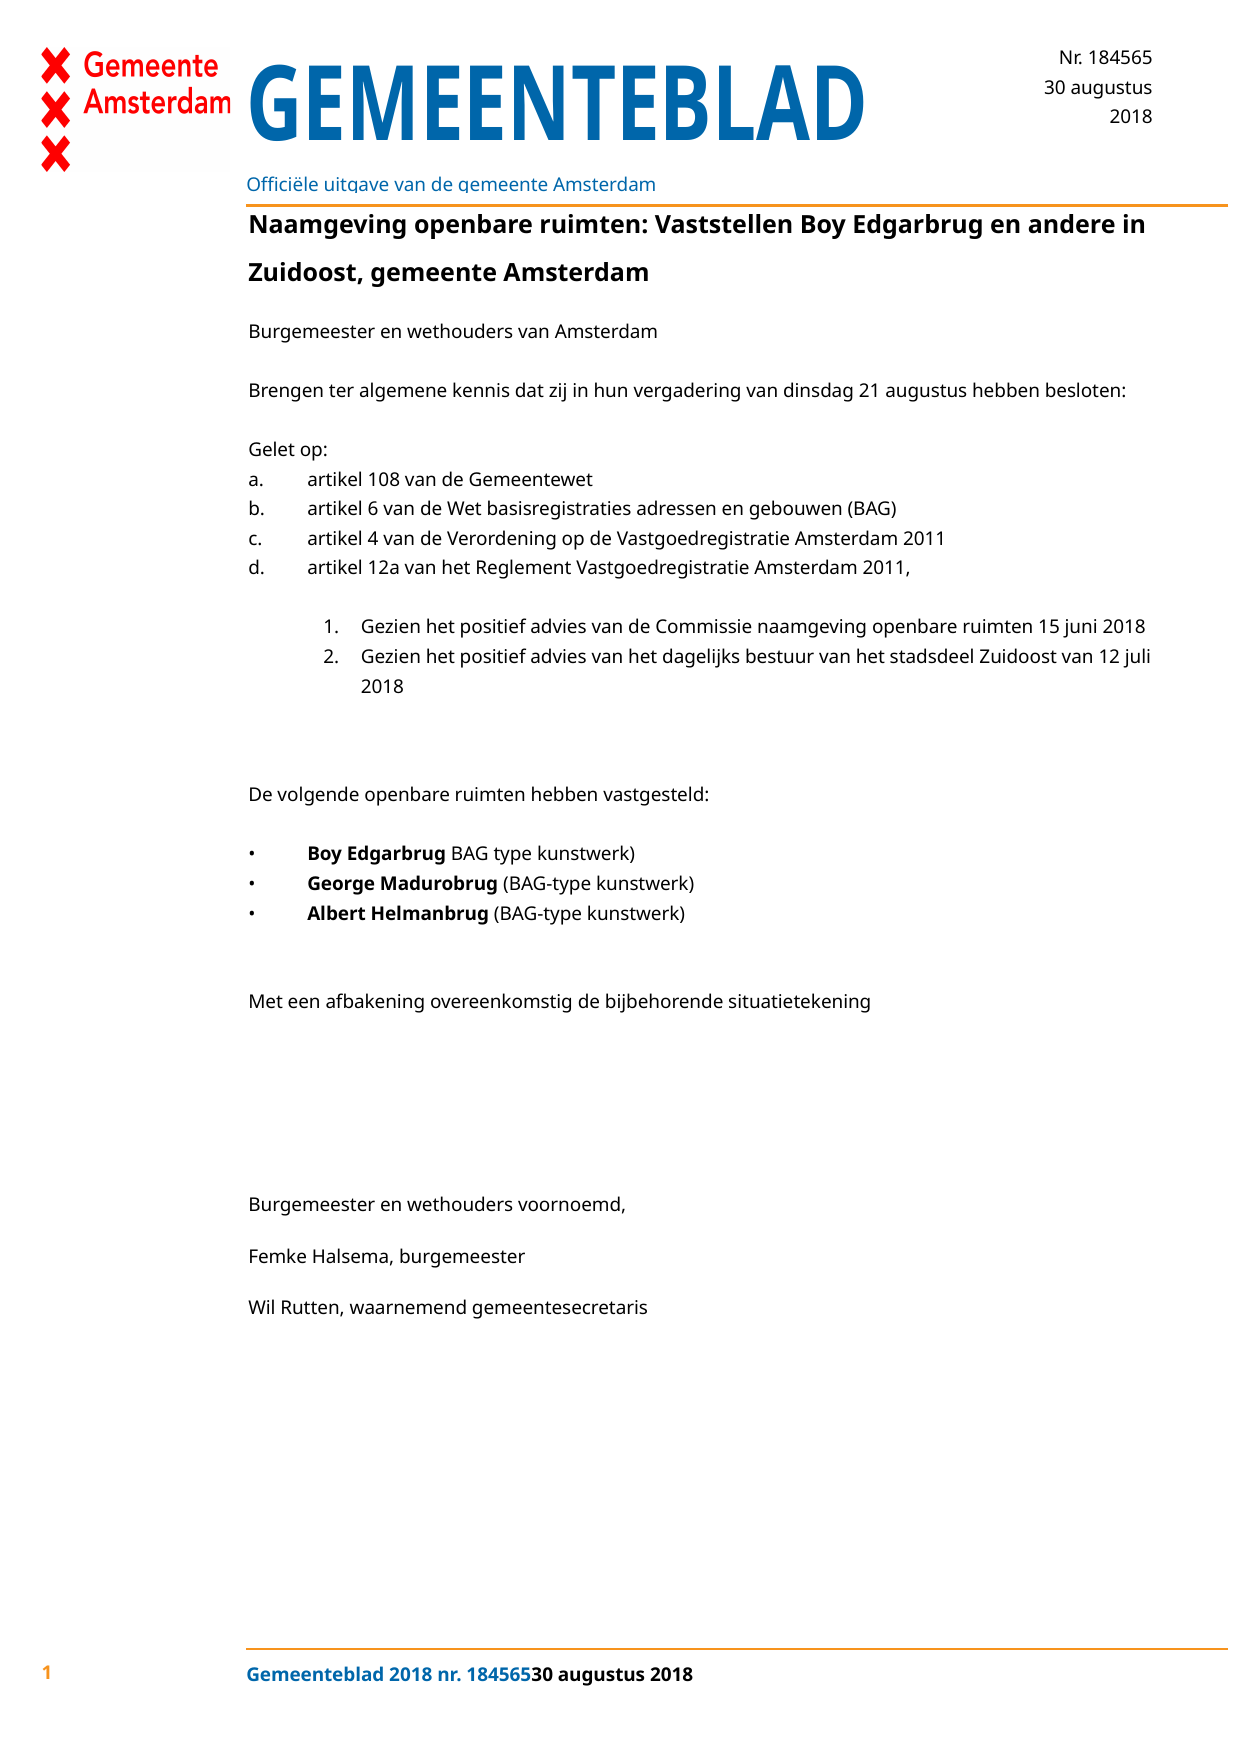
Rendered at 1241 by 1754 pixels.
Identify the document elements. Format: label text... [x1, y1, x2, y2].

list artikel 108 van de Gemeentewet [248, 466, 1152, 492]
list Gezien het positief advies van het dagelijks bestuur van het stadsdeel Zuidoost van 12 juli 2018 [323, 643, 1152, 699]
list Boy Edgarbrug BAG type kunstwerk) [248, 841, 1152, 866]
list Gezien het positief advies van de Commissie naamgeving openbare ruimten 15 juni 2018 [323, 614, 1152, 639]
picture [41, 47, 231, 172]
text Femke Halsema, burgemeester [248, 1243, 1152, 1269]
text Burgemeester en wethouders van Amsterdam [248, 318, 1152, 344]
text Gelet op: [248, 436, 1152, 462]
text Brengen ter algemene kennis dat zij in hun vergadering van dinsdag 21 augustus hebben besloten: [248, 377, 1152, 403]
list artikel 4 van de Verordening op de Vastgoedregistratie Amsterdam 2011 [248, 525, 1152, 551]
text Met een afbakening overeenkomstig de bijbehorende situatietekening [248, 988, 1152, 1014]
list artikel 6 van de Wet basisregistraties adressen en gebouwen (BAG) [248, 495, 1152, 521]
text Burgemeester en wethouders voornoemd, [248, 1192, 1152, 1217]
list Albert Helmanbrug (BAG-type kunstwerk) [248, 900, 1152, 925]
list artikel 12a van het Reglement Vastgoedregistratie Amsterdam 2011, [248, 554, 1152, 580]
text De volgende openbare ruimten hebben vastgesteld: [248, 781, 1152, 807]
text Wil Rutten, waarnemend gemeentesecretaris [248, 1294, 1152, 1320]
text Naamgeving openbare ruimten: Vaststellen Boy Edgarbrug en andere in Zuidoost, gemeente Amsterdam [248, 207, 1152, 288]
list George Madurobrug (BAG-type kunstwerk) [248, 870, 1152, 896]
